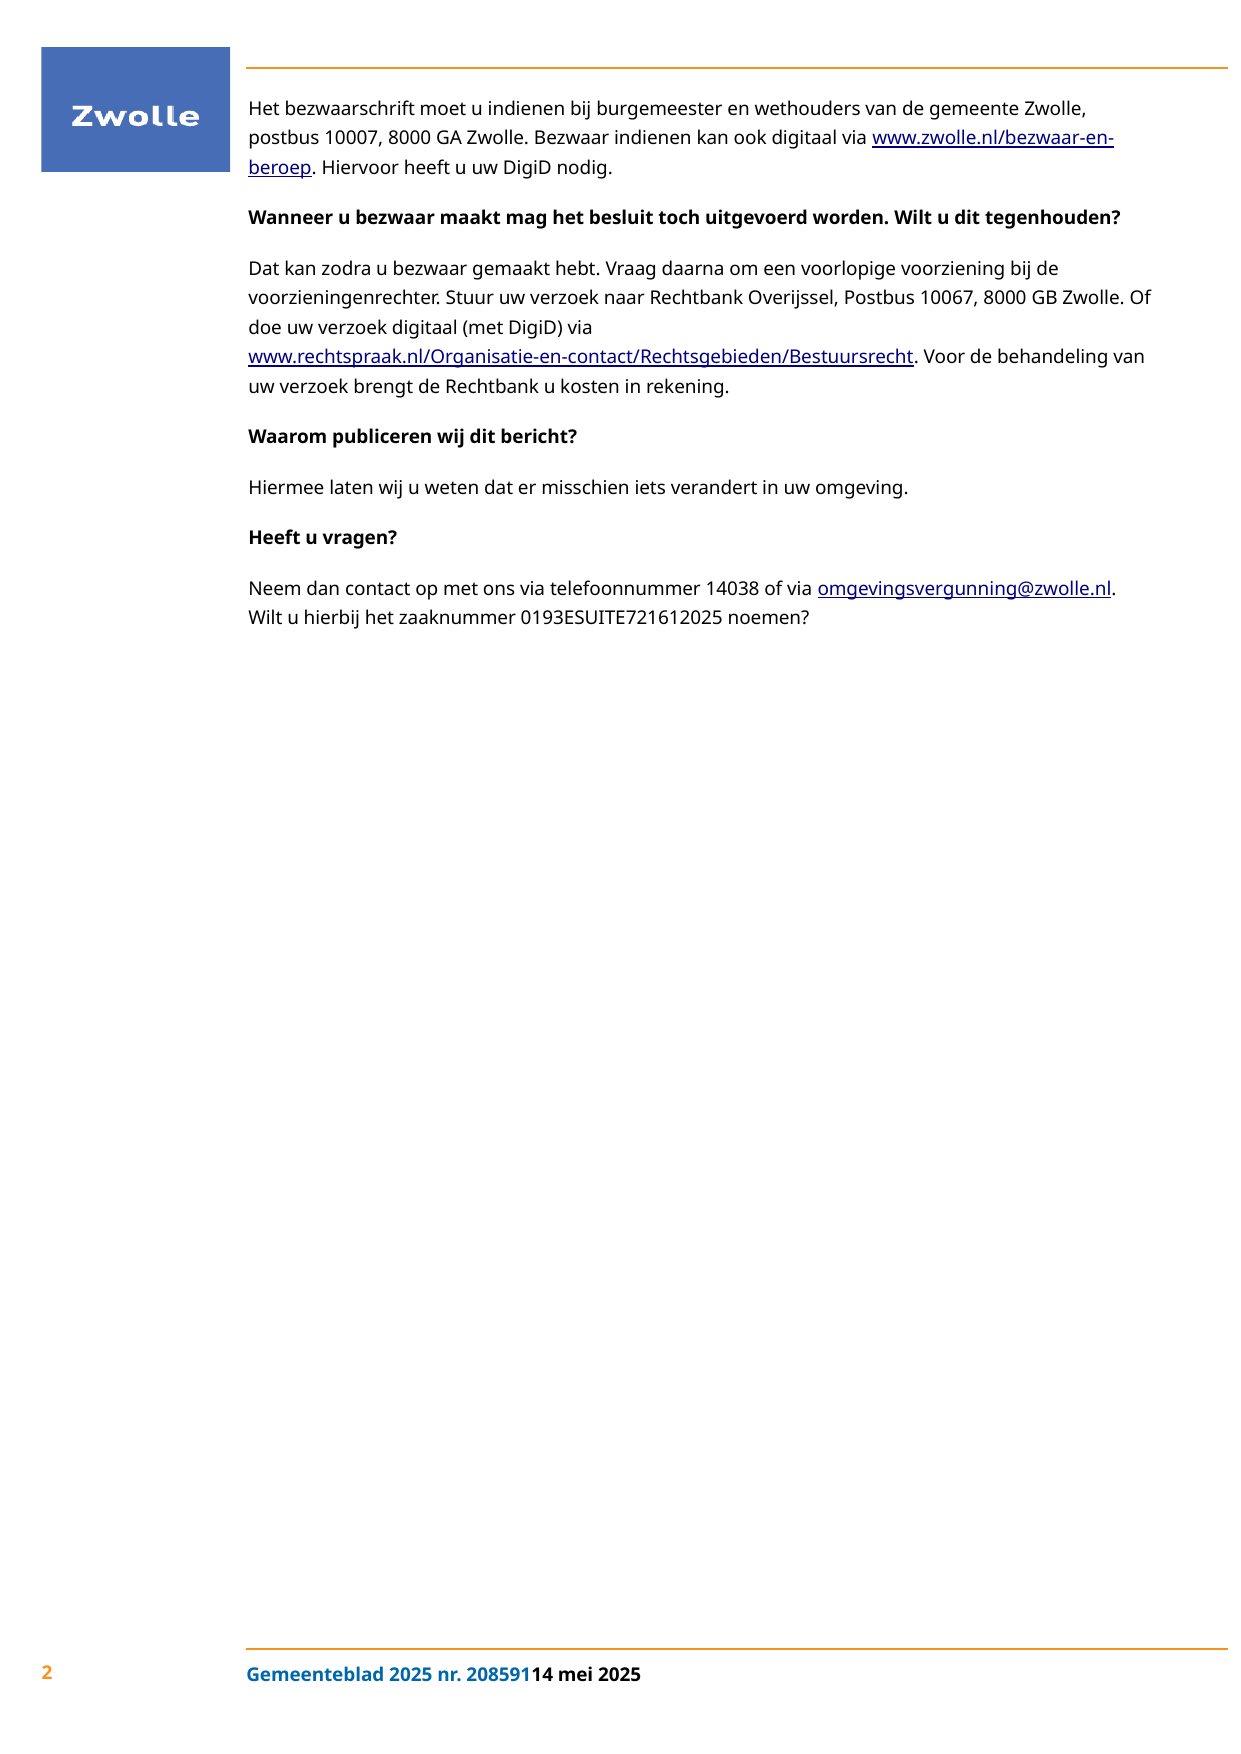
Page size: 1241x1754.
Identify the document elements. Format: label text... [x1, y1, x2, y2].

text Hiermee laten wij u weten dat er misschien iets verandert in uw omgeving. [248, 474, 1152, 500]
picture [41, 47, 231, 172]
text Wanneer u bezwaar maakt mag het besluit toch uitgevoerd worden. Wilt u dit tegenhouden? [248, 204, 1152, 230]
text Heeft u vragen? [248, 524, 1152, 550]
text Waarom publiceren wij dit bericht? [248, 423, 1152, 449]
text Dat kan zodra u bezwaar gemaakt hebt. Vraag daarna om een voorlopige voorziening bij de voorzieningenrechter. Stuur uw verzoek naar Rechtbank Overijssel, Postbus 10067, 8000 GB Zwolle. Of doe uw verzoek digitaal (met DigiD) via www.rechtspraak.nl/Organisatie-en-contact/Rechtsgebieden/Bestuursrecht. Voor de behandeling van uw verzoek brengt de Rechtbank u kosten in rekening. [248, 255, 1152, 399]
text Het bezwaarschrift moet u indienen bij burgemeester en wethouders van de gemeente Zwolle, postbus 10007, 8000 GA Zwolle. Bezwaar indienen kan ook digitaal via www.zwolle.nl/bezwaar-en-beroep. Hiervoor heeft u uw DigiD nodig. [248, 95, 1152, 180]
text Neem dan contact op met ons via telefoonnummer 14038 of via omgevingsvergunning@zwolle.nl. Wilt u hierbij het zaaknummer 0193ESUITE721612025 noemen? [248, 575, 1152, 630]
